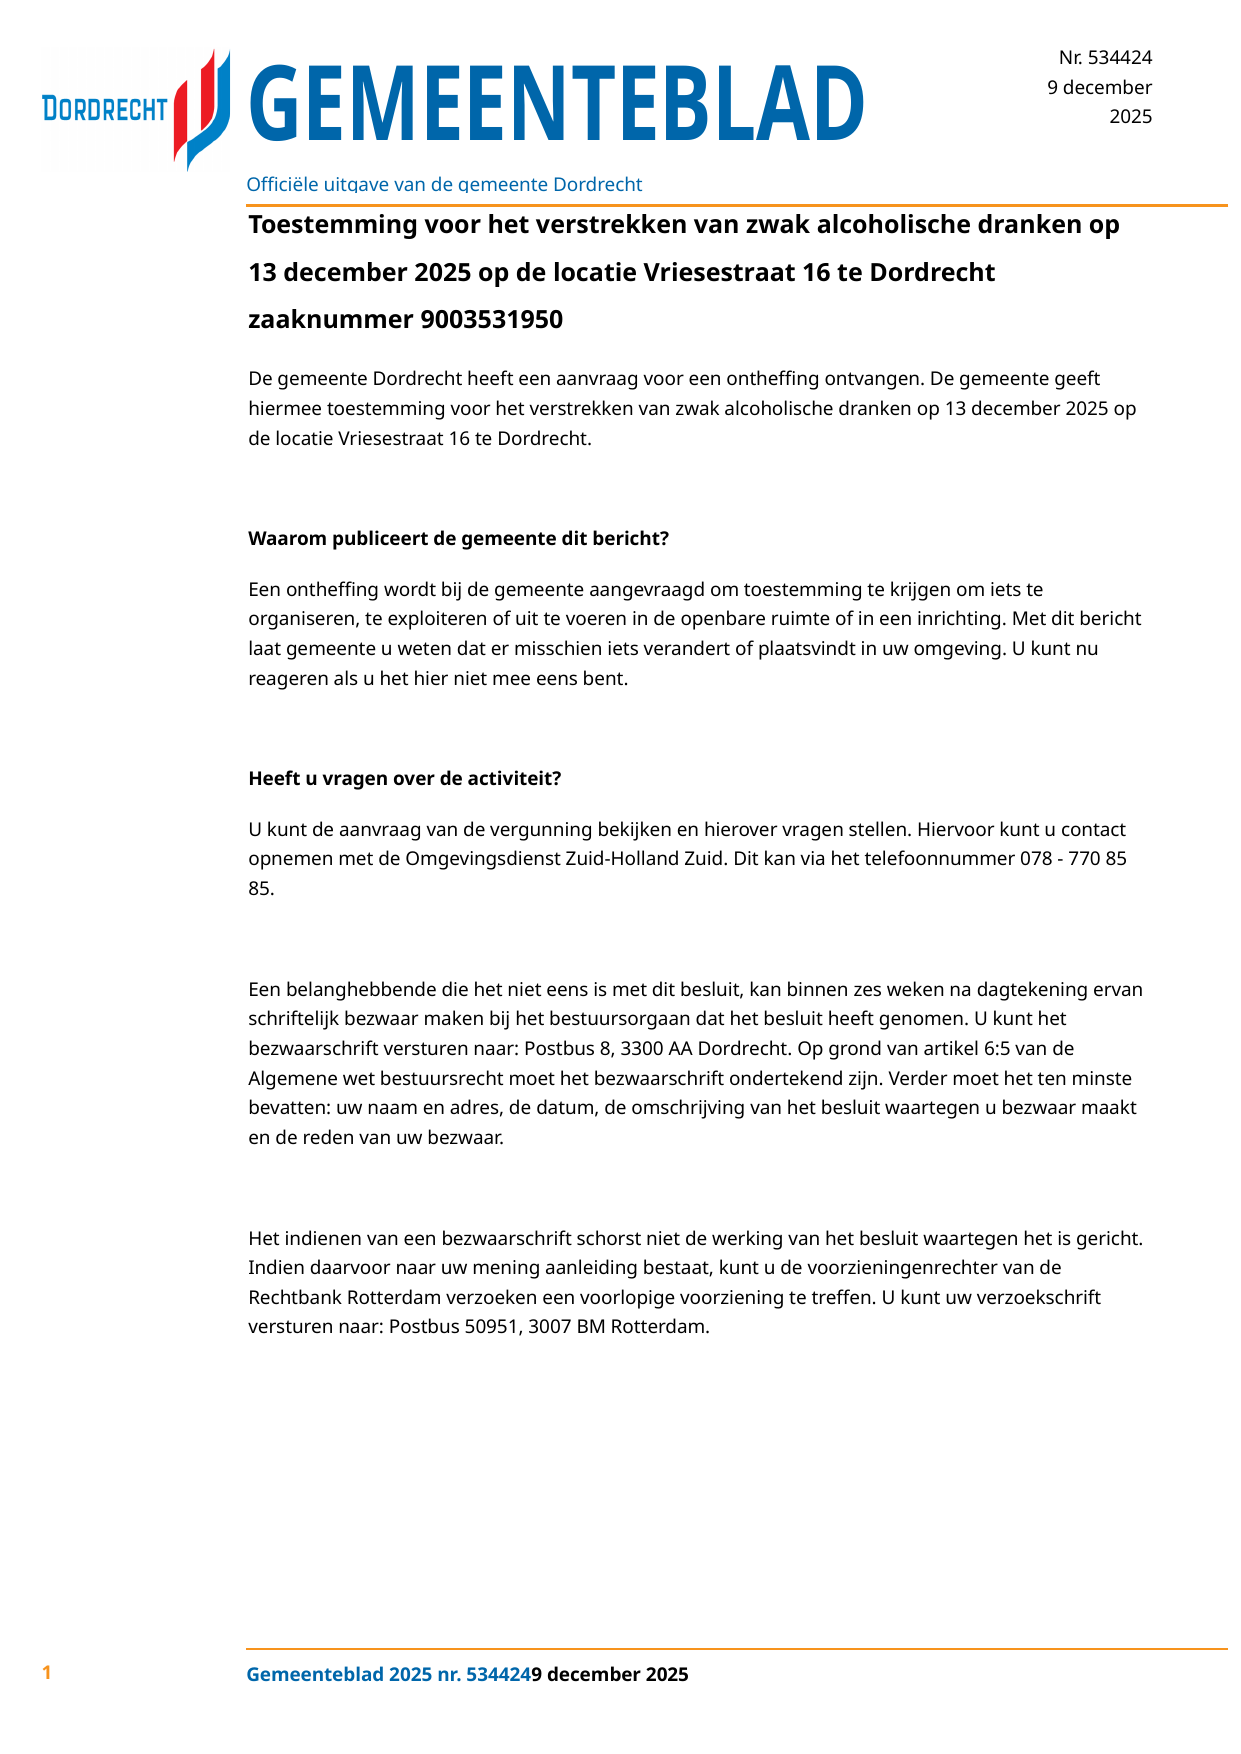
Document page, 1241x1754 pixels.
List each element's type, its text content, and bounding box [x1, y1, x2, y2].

text Een ontheffing wordt bij de gemeente aangevraagd om toestemming te krijgen om iets te organiseren, te exploiteren of uit te voeren in de openbare ruimte of in een inrichting. Met dit bericht laat gemeente u weten dat er misschien iets verandert of plaatsvindt in uw omgeving. U kunt nu reageren als u het hier niet mee eens bent. [248, 576, 1152, 690]
text U kunt de aanvraag van de vergunning bekijken en hierover vragen stellen. Hiervoor kunt u contact opnemen met de Omgevingsdienst Zuid-Holland Zuid. Dit kan via het telefoonnummer 078 - 770 85 85. [248, 816, 1152, 901]
text Een belanghebbende die het niet eens is met dit besluit, kan binnen zes weken na dagtekening ervan schriftelijk bezwaar maken bij het bestuursorgaan dat het besluit heeft genomen. U kunt het bezwaarschrift versturen naar: Postbus 8, 3300 AA Dordrecht. Op grond van artikel 6:5 van de Algemene wet bestuursrecht moet het bezwaarschrift ondertekend zijn. Verder moet het ten minste bevatten: uw naam en adres, de datum, de omschrijving van het besluit waartegen u bezwaar maakt en de reden van uw bezwaar. [248, 976, 1152, 1149]
text Het indienen van een bezwaarschrift schorst niet de werking van het besluit waartegen het is gericht. Indien daarvoor naar uw mening aanleiding bestaat, kunt u de voorzieningenrechter van de Rechtbank Rotterdam verzoeken een voorlopige voorziening te treffen. U kunt uw verzoekschrift versturen naar: Postbus 50951, 3007 BM Rotterdam. [248, 1225, 1152, 1339]
text Heeft u vragen over de activiteit? [248, 766, 1152, 791]
text Toestemming voor het verstrekken van zwak alcoholische dranken op 13 december 2025 op de locatie Vriesestraat 16 te Dordrecht zaaknummer 9003531950 [248, 207, 1152, 336]
picture [41, 47, 231, 172]
text De gemeente Dordrecht heeft een aanvraag voor een ontheffing ontvangen. De gemeente geeft hiermee toestemming voor het verstrekken van zwak alcoholische dranken op 13 december 2025 op de locatie Vriesestraat 16 te Dordrecht. [248, 366, 1152, 450]
text Waarom publiceert de gemeente dit bericht? [248, 526, 1152, 551]
